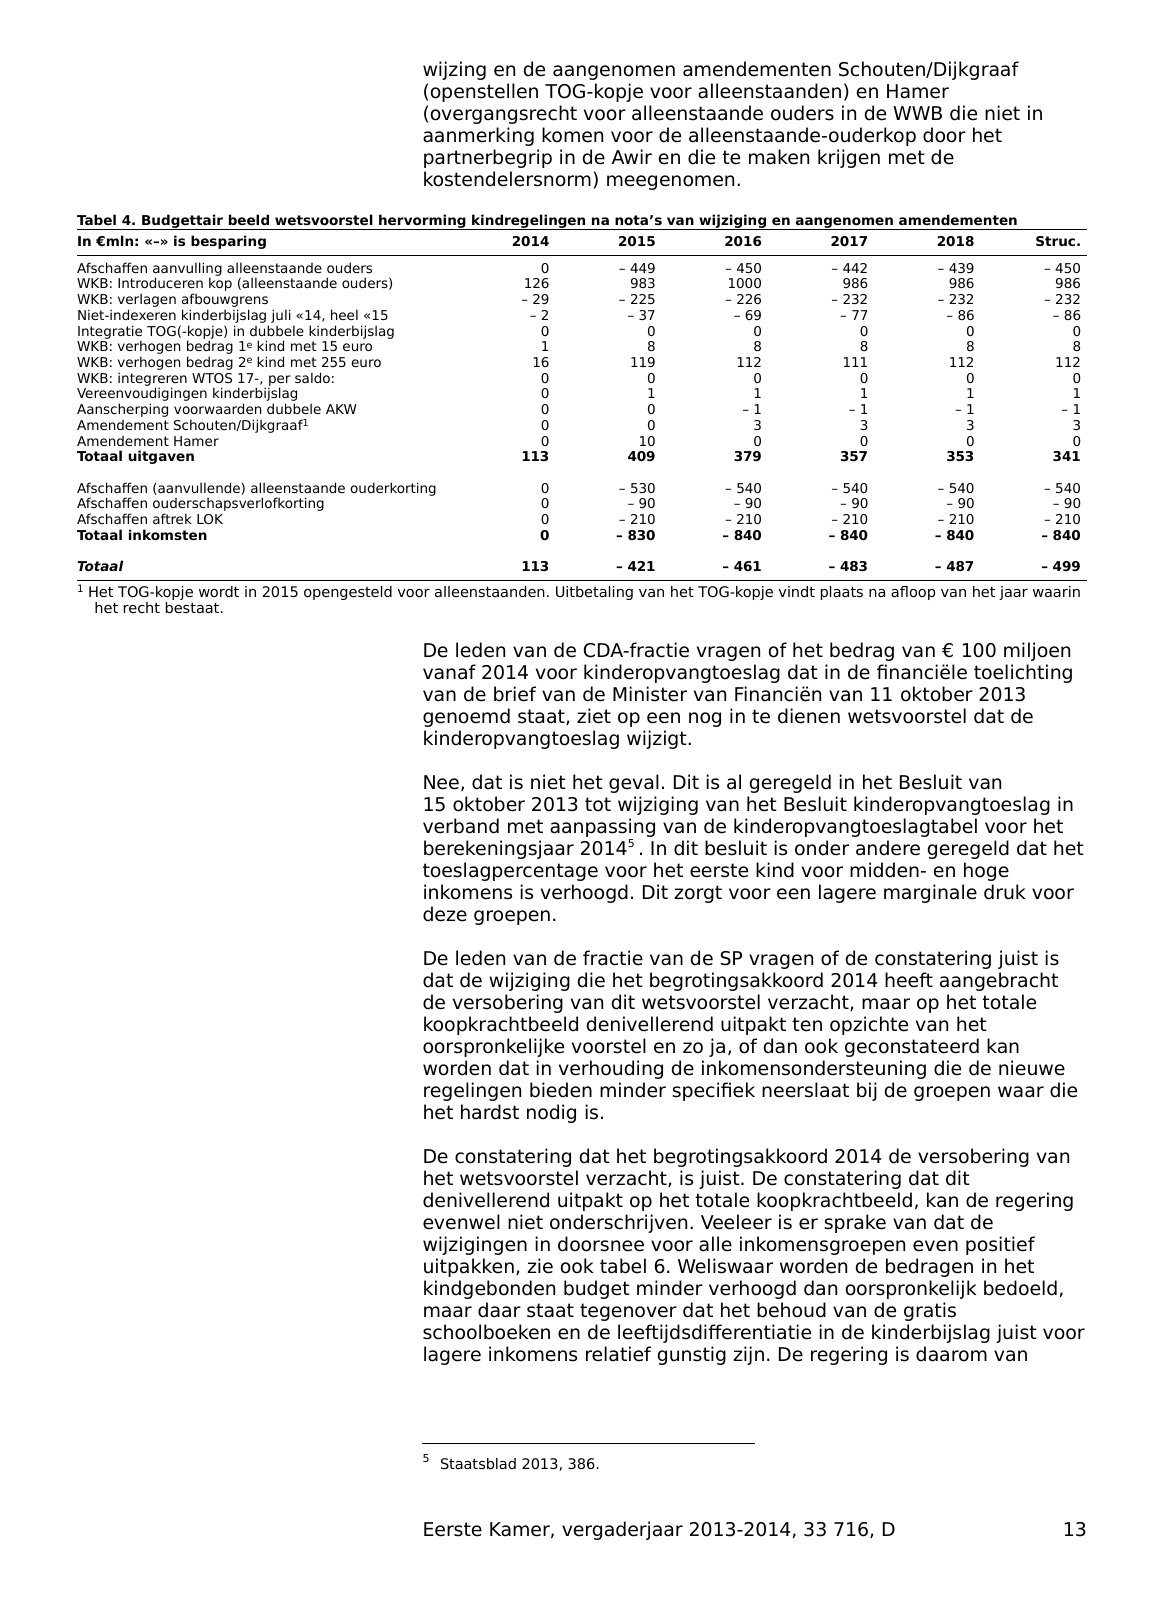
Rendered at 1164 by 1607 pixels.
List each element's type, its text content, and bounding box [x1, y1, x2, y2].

table_cell [980, 465, 1087, 481]
table_cell [768, 465, 874, 481]
table_cell 0 [449, 256, 555, 276]
table_header Tabel 4. Budgettair beeld wetsvoorstel hervorming kindregelingen na nota’s van wijziging en aangenomen amendementen [77, 213, 1087, 228]
table_cell 0 [768, 371, 874, 386]
table_cell [874, 544, 980, 559]
table_cell – 1 [980, 402, 1087, 418]
table_cell 0 [449, 418, 555, 433]
text Nee, dat is niet het geval. Dit is al geregeld in het Besluit van 15 oktober 2013 tot wijziging van het Besluit kinderopvangtoeslag in verband met aanpassing van de kinderopvangtoeslagtabel voor het berekeningsjaar 2014. In dit besluit is onder andere geregeld dat het toeslagpercentage voor het eerste kind voor midden- en hoge inkomens is verhoogd. Dit zorgt voor een lagere marginale druk voor deze groepen. [422, 772, 1087, 926]
table_cell – 90 [555, 496, 661, 512]
table_cell 0 [661, 434, 768, 449]
table_cell 2018 [874, 230, 980, 255]
table_cell 126 [449, 276, 555, 292]
table_cell [874, 465, 980, 481]
table_cell 119 [555, 355, 661, 371]
table_cell 2016 [661, 230, 768, 255]
table_cell WKB: verlagen afbouwgrens [77, 292, 449, 308]
table_cell 113 [449, 559, 555, 580]
table_cell 0 [874, 434, 980, 449]
table_cell 0 [555, 323, 661, 339]
table_cell Afschaffen aanvulling alleenstaande ouders [77, 256, 449, 276]
table_cell 0 [980, 434, 1087, 449]
table_cell – 540 [661, 481, 768, 496]
table_cell 1 [449, 339, 555, 355]
table_cell – 226 [661, 292, 768, 308]
table_cell 8 [874, 339, 980, 355]
table_cell WKB: verhogen bedrag 2e kind met 255 euro [77, 355, 449, 371]
table_cell – 540 [980, 481, 1087, 496]
table_cell WKB: verhogen bedrag 1e kind met 15 euro [77, 339, 449, 355]
table_cell 113 [449, 449, 555, 465]
table_cell – 232 [768, 292, 874, 308]
table_cell [449, 544, 555, 559]
table_cell – 90 [874, 496, 980, 512]
table_cell – 530 [555, 481, 661, 496]
table_cell 112 [980, 355, 1087, 371]
table_cell 379 [661, 449, 768, 465]
table_cell – 1 [768, 402, 874, 418]
table_cell – 487 [874, 559, 980, 580]
table_cell 3 [661, 418, 768, 433]
text De constatering dat het begrotingsakkoord 2014 de versobering van het wetsvoorstel verzacht, is juist. De constatering dat dit denivellerend uitpakt op het totale koopkrachtbeeld, kan de regering evenwel niet onderschrijven. Veeleer is er sprake van dat de wijzigingen in doorsnee voor alle inkomensgroepen even positief uitpakken, zie ook tabel 6. Weliswaar worden de bedragen in het kindgebonden budget minder verhoogd dan oorspronkelijk bedoeld, maar daar staat tegenover dat het behoud van de gratis schoolboeken en de leeftijdsdifferentiatie in de kinderbijslag juist voor lagere inkomens relatief gunstig zijn. De regering is daarom van [422, 1146, 1087, 1366]
table_cell 2017 [768, 230, 874, 255]
table_cell Aanscherping voorwaarden dubbele AKW [77, 402, 449, 418]
table_cell – 540 [874, 481, 980, 496]
table_cell Vereenvoudigingen kinderbijslag [77, 386, 449, 402]
table_cell – 421 [555, 559, 661, 580]
table_cell Totaal inkomsten [77, 528, 449, 543]
table_cell 0 [661, 323, 768, 339]
table_cell [77, 465, 449, 481]
table_cell 2015 [555, 230, 661, 255]
table_cell [661, 465, 768, 481]
table_cell 3 [874, 418, 980, 433]
table_cell 112 [661, 355, 768, 371]
table_cell – 499 [980, 559, 1087, 580]
table_cell – 439 [874, 256, 980, 276]
table_cell – 840 [980, 528, 1087, 543]
table_cell Niet-indexeren kinderbijslag juli «14, heel «15 [77, 308, 449, 323]
table_cell – 210 [768, 512, 874, 528]
table_cell – 90 [980, 496, 1087, 512]
table_cell 1 Het TOG-kopje wordt in 2015 opengesteld voor alleenstaanden. Uitbetaling van het TOG-kopje vindt plaats na afloop van het jaar waarin het recht bestaat. [77, 581, 1087, 617]
table_cell Afschaffen (aanvullende) alleenstaande ouderkorting [77, 481, 449, 496]
table_cell 112 [874, 355, 980, 371]
table_cell 1 [768, 386, 874, 402]
table_cell – 449 [555, 256, 661, 276]
table_cell WKB: integreren WTOS 17-, per saldo: [77, 371, 449, 386]
table_cell 409 [555, 449, 661, 465]
table_cell Totaal uitgaven [77, 449, 449, 465]
table_cell Integratie TOG(-kopje) in dubbele kinderbijslag [77, 323, 449, 339]
table_cell [449, 465, 555, 481]
table_cell 0 [768, 434, 874, 449]
table_cell 0 [555, 371, 661, 386]
table_cell 986 [874, 276, 980, 292]
table_cell 357 [768, 449, 874, 465]
table_cell 0 [449, 512, 555, 528]
table_cell 1000 [661, 276, 768, 292]
table_cell – 210 [555, 512, 661, 528]
table_cell – 450 [980, 256, 1087, 276]
table_cell – 2 [449, 308, 555, 323]
table_cell – 830 [555, 528, 661, 543]
table_cell 0 [449, 528, 555, 543]
table_cell – 840 [768, 528, 874, 543]
text wijzing en de aangenomen amendementen Schouten/Dijkgraaf (openstellen TOG-kopje voor alleenstaanden) en Hamer (overgangsrecht voor alleenstaande ouders in de WWB die niet in aanmerking komen voor de alleenstaande-ouderkop door het partnerbegrip in de Awir en die te maken krijgen met de kostendelersnorm) meegenomen. [422, 59, 1087, 191]
table_cell 353 [874, 449, 980, 465]
table_cell 3 [768, 418, 874, 433]
table_cell – 86 [980, 308, 1087, 323]
table_cell – 461 [661, 559, 768, 580]
table_cell Struc. [980, 230, 1087, 255]
table_cell 0 [449, 386, 555, 402]
text De leden van de CDA-fractie vragen of het bedrag van € 100 miljoen vanaf 2014 voor kinderopvangtoeslag dat in de financiële toelichting van de brief van de Minister van Financiën van 11 oktober 2013 genoemd staat, ziet op een nog in te dienen wetsvoorstel dat de kinderopvangtoeslag wijzigt. [422, 639, 1087, 749]
table_cell – 90 [661, 496, 768, 512]
table_cell 1 [980, 386, 1087, 402]
table_cell In €mln: «–» is besparing [77, 230, 449, 255]
table_cell 0 [449, 481, 555, 496]
table_cell – 232 [874, 292, 980, 308]
table_cell Amendement Schouten/Dijkgraaf1 [77, 418, 449, 433]
table_cell – 29 [449, 292, 555, 308]
table_cell 983 [555, 276, 661, 292]
table_cell – 483 [768, 559, 874, 580]
table_cell Totaal [77, 559, 449, 580]
table_cell 0 [449, 371, 555, 386]
table_cell WKB: Introduceren kop (alleenstaande ouders) [77, 276, 449, 292]
table_cell 8 [768, 339, 874, 355]
table_cell [77, 544, 449, 559]
table_cell [768, 544, 874, 559]
table_cell – 225 [555, 292, 661, 308]
table_cell 0 [449, 496, 555, 512]
table_cell 3 [980, 418, 1087, 433]
table_cell 8 [555, 339, 661, 355]
table_cell – 86 [874, 308, 980, 323]
table_cell 0 [449, 402, 555, 418]
table_cell [661, 544, 768, 559]
table_cell – 840 [661, 528, 768, 543]
table_cell 8 [661, 339, 768, 355]
table_cell – 450 [661, 256, 768, 276]
table_cell – 840 [874, 528, 980, 543]
table_cell 0 [980, 323, 1087, 339]
table_cell 0 [661, 371, 768, 386]
table_cell 1 [661, 386, 768, 402]
table_cell Afschaffen aftrek LOK [77, 512, 449, 528]
table_cell – 442 [768, 256, 874, 276]
table_cell [980, 544, 1087, 559]
table_cell – 77 [768, 308, 874, 323]
table_cell – 540 [768, 481, 874, 496]
table_cell – 37 [555, 308, 661, 323]
table_cell 2014 [449, 230, 555, 255]
table_cell – 69 [661, 308, 768, 323]
table_cell – 210 [661, 512, 768, 528]
table_cell – 1 [874, 402, 980, 418]
table_cell – 1 [661, 402, 768, 418]
table_cell 0 [449, 323, 555, 339]
table_cell 111 [768, 355, 874, 371]
table_cell [555, 544, 661, 559]
table_cell – 232 [980, 292, 1087, 308]
table_cell – 210 [874, 512, 980, 528]
table_cell 986 [768, 276, 874, 292]
table_cell 0 [874, 371, 980, 386]
table_cell 1 [555, 386, 661, 402]
table_cell – 210 [980, 512, 1087, 528]
table_cell 986 [980, 276, 1087, 292]
table_cell Amendement Hamer [77, 434, 449, 449]
table_cell 10 [555, 434, 661, 449]
table_cell Afschaffen ouderschapsverlofkorting [77, 496, 449, 512]
text Staatsblad 2013, 386. [422, 1452, 1087, 1474]
table_cell 0 [768, 323, 874, 339]
table_cell 0 [980, 371, 1087, 386]
table_cell 0 [874, 323, 980, 339]
table_cell 0 [449, 434, 555, 449]
table_cell – 90 [768, 496, 874, 512]
table_cell 8 [980, 339, 1087, 355]
table_cell 1 [874, 386, 980, 402]
text De leden van de fractie van de SP vragen of de constatering juist is dat de wijziging die het begrotingsakkoord 2014 heeft aangebracht de versobering van dit wetsvoorstel verzacht, maar op het totale koopkrachtbeeld denivellerend uitpakt ten opzichte van het oorspronkelijke voorstel en zo ja, of dan ook geconstateerd kan worden dat in verhouding de inkomensondersteuning die de nieuwe regelingen bieden minder specifiek neerslaat bij de groepen waar die het hardst nodig is. [422, 948, 1087, 1123]
table_cell [555, 465, 661, 481]
table_cell 0 [555, 402, 661, 418]
table_cell 16 [449, 355, 555, 371]
table_cell 0 [555, 418, 661, 433]
table_cell 341 [980, 449, 1087, 465]
